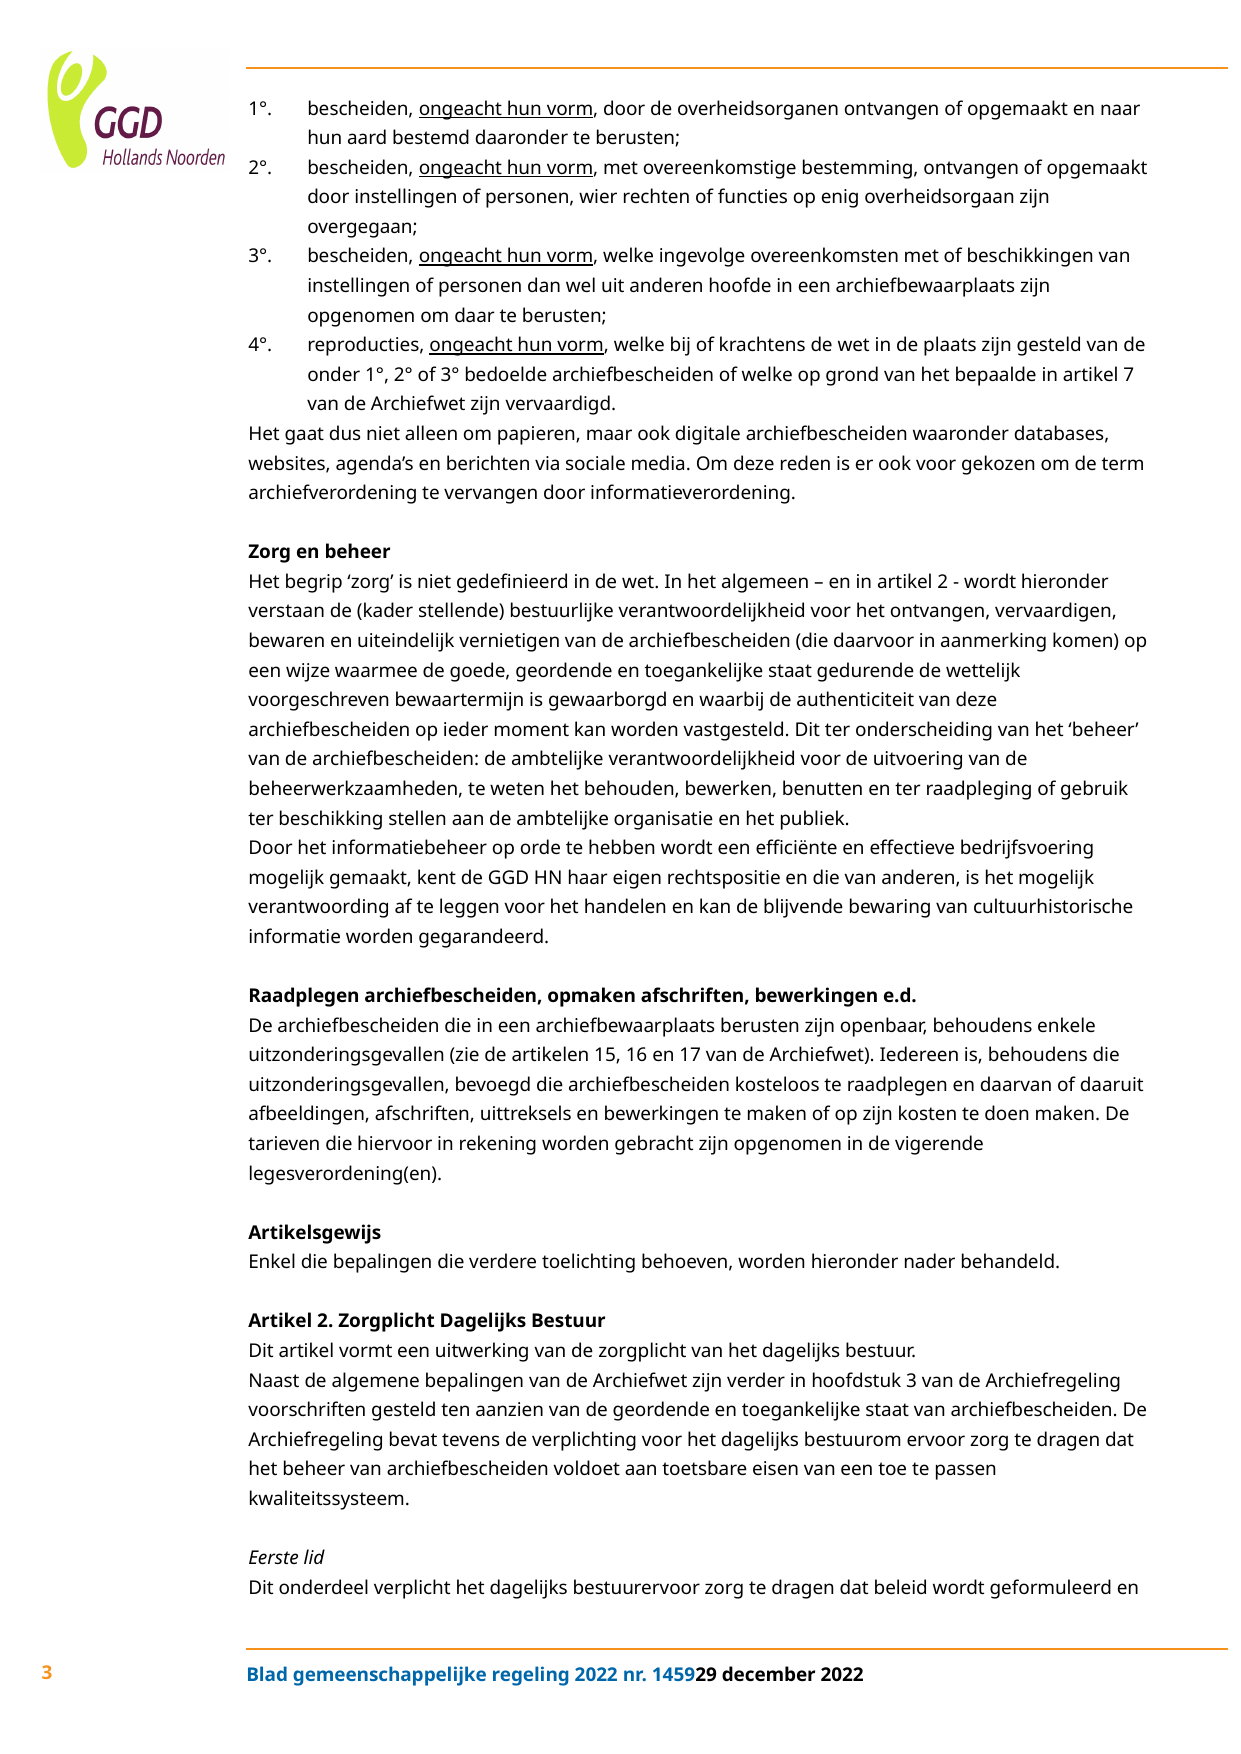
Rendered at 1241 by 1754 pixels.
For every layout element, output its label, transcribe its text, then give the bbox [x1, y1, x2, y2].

text Zorg en beheer [248, 538, 1152, 564]
text De archiefbescheiden die in een archiefbewaarplaats berusten zijn openbaar, behoudens enkele uitzonderingsgevallen (zie de artikelen 15, 16 en 17 van de Archiefwet). Iedereen is, behoudens die uitzonderingsgevallen, bevoegd die archiefbescheiden kosteloos te raadplegen en daarvan of daaruit afbeeldingen, afschriften, uittreksels en bewerkingen te maken of op zijn kosten te doen maken. De tarieven die hiervoor in rekening worden gebracht zijn opgenomen in de vigerende legesverordening(en). [248, 1012, 1152, 1186]
text Enkel die bepalingen die verdere toelichting behoeven, worden hieronder nader behandeld. [248, 1248, 1152, 1274]
text Door het informatiebeheer op orde te hebben wordt een efficiënte en effectieve bedrijfsvoering mogelijk gemaakt, kent de GGD HN haar eigen rechtspositie en die van anderen, is het mogelijk verantwoording af te leggen voor het handelen en kan de blijvende bewaring van cultuurhistorische informatie worden gegarandeerd. [248, 834, 1152, 949]
picture [41, 47, 231, 172]
text Artikelsgewijs [248, 1219, 1152, 1245]
list bescheiden, ongeacht hun vorm, welke ingevolge overeenkomsten met of beschikkingen van instellingen of personen dan wel uit anderen hoofde in een archiefbewaarplaats zijn opgenomen om daar te berusten; [248, 243, 1152, 328]
text Naast de algemene bepalingen van de Archiefwet zijn verder in hoofdstuk 3 van de Archiefregeling voorschriften gesteld ten aanzien van de geordende en toegankelijke staat van archiefbescheiden. De Archiefregeling bevat tevens de verplichting voor het dagelijks bestuurom ervoor zorg te dragen dat het beheer van archiefbescheiden voldoet aan toetsbare eisen van een toe te passen kwaliteitssysteem. [248, 1367, 1152, 1511]
text Dit onderdeel verplicht het dagelijks bestuurervoor zorg te dragen dat beleid wordt geformuleerd en [248, 1574, 1152, 1600]
text Dit artikel vormt een uitwerking van de zorgplicht van het dagelijks bestuur. [248, 1337, 1152, 1363]
list reproducties, ongeacht hun vorm, welke bij of krachtens de wet in de plaats zijn gesteld van de onder 1°, 2° of 3° bedoelde archiefbescheiden of welke op grond van het bepaalde in artikel 7 van de Archiefwet zijn vervaardigd. [248, 331, 1152, 416]
text Artikel 2. Zorgplicht Dagelijks Bestuur [248, 1308, 1152, 1333]
list bescheiden, ongeacht hun vorm, met overeenkomstige bestemming, ontvangen of opgemaakt door instellingen of personen, wier rechten of functies op enig overheidsorgaan zijn overgegaan; [248, 154, 1152, 239]
text Het begrip ‘zorg’ is niet gedefinieerd in de wet. In het algemeen – en in artikel 2 - wordt hieronder verstaan de (kader stellende) bestuurlijke verantwoordelijkheid voor het ontvangen, vervaardigen, bewaren en uiteindelijk vernietigen van de archiefbescheiden (die daarvoor in aanmerking komen) op een wijze waarmee de goede, geordende en toegankelijke staat gedurende de wettelijk voorgeschreven bewaartermijn is gewaarborgd en waarbij de authenticiteit van deze archiefbescheiden op ieder moment kan worden vastgesteld. Dit ter onderscheiding van het ‘beheer’ van de archiefbescheiden: de ambtelijke verantwoordelijkheid voor de uitvoering van de beheerwerkzaamheden, te weten het behouden, bewerken, benutten en ter raadpleging of gebruik ter beschikking stellen aan de ambtelijke organisatie en het publiek. [248, 568, 1152, 831]
text Raadplegen archiefbescheiden, opmaken afschriften, bewerkingen e.d. [248, 982, 1152, 1008]
text Het gaat dus niet alleen om papieren, maar ook digitale archiefbescheiden waaronder databases, websites, agenda’s en berichten via sociale media. Om deze reden is er ook voor gekozen om de term archiefverordening te vervangen door informatieverordening. [248, 420, 1152, 505]
list bescheiden, ongeacht hun vorm, door de overheidsorganen ontvangen of opgemaakt en naar hun aard bestemd daaronder te berusten; [248, 95, 1152, 150]
text Eerste lid [248, 1544, 1152, 1570]
